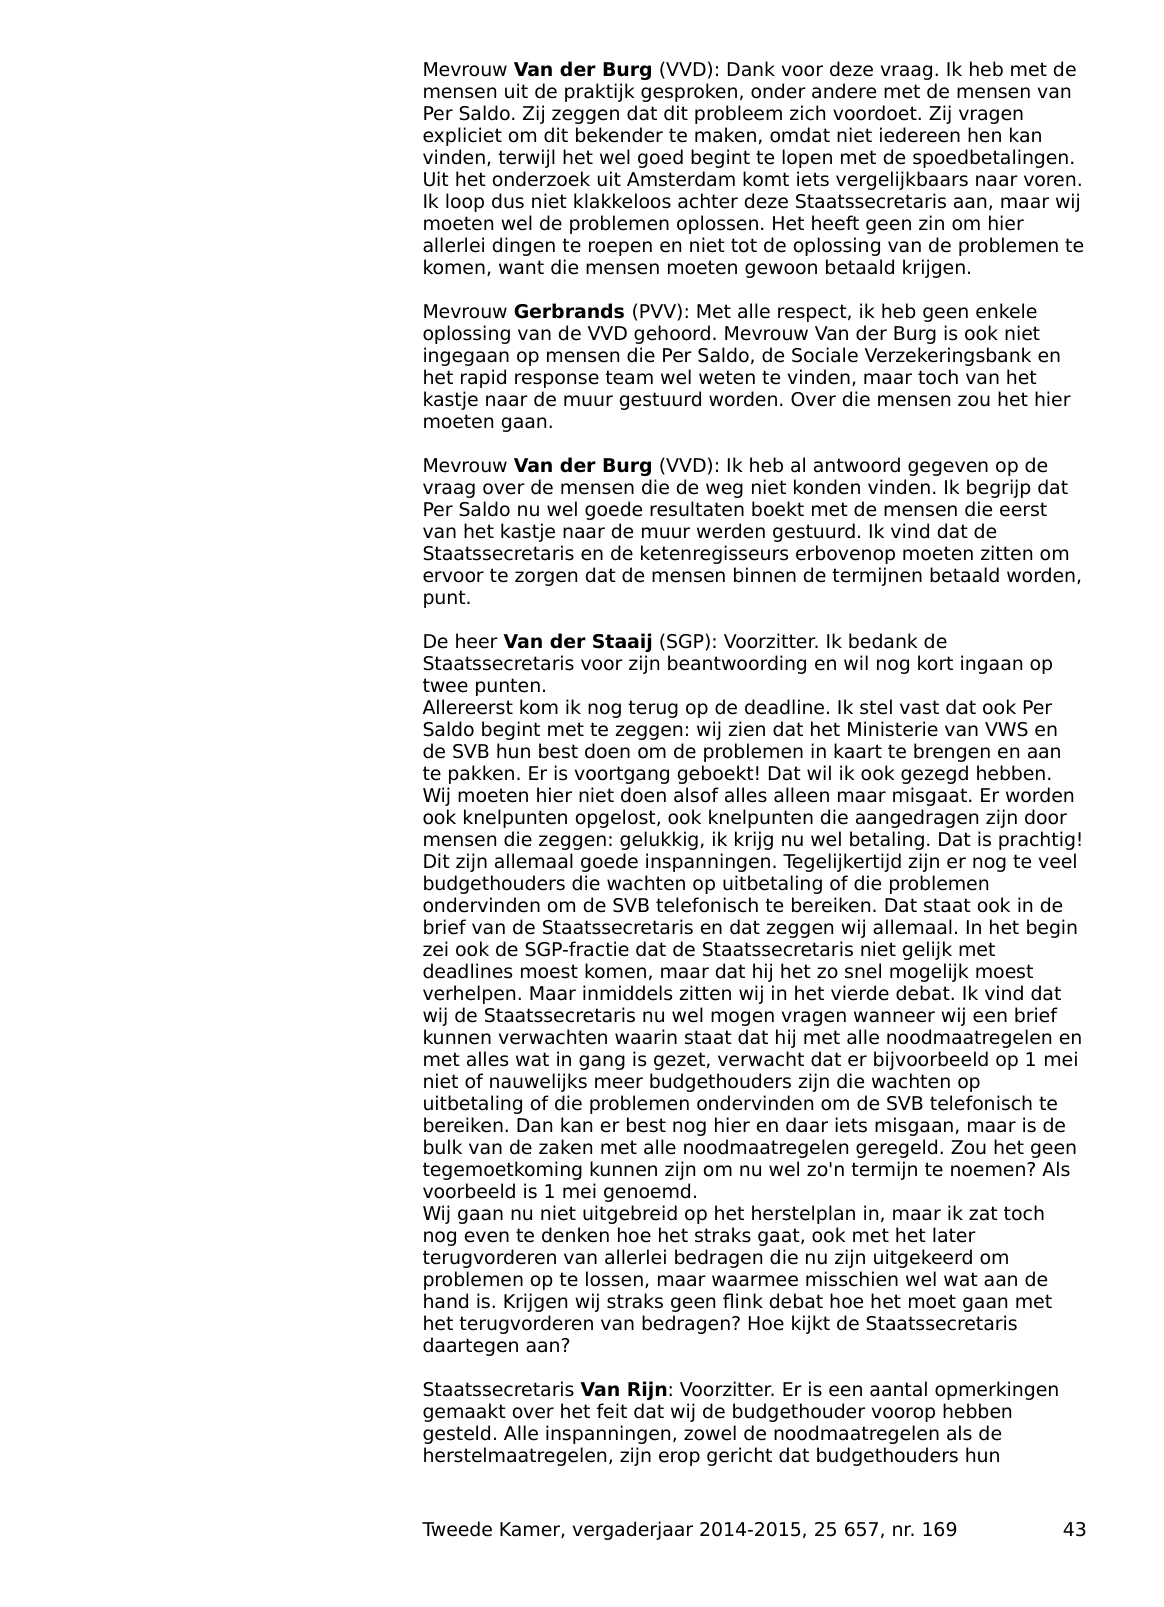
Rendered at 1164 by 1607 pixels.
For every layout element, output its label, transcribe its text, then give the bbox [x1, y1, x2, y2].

text Wij gaan nu niet uitgebreid op het herstelplan in, maar ik zat toch nog even te denken hoe het straks gaat, ook met het later terugvorderen van allerlei bedragen die nu zijn uitgekeerd om problemen op te lossen, maar waarmee misschien wel wat aan de hand is. Krijgen wij straks geen flink debat hoe het moet gaan met het terugvorderen van bedragen? Hoe kijkt de Staatssecretaris daartegen aan? [422, 1203, 1087, 1356]
text Mevrouw Van der Burg (VVD): Dank voor deze vraag. Ik heb met de mensen uit de praktijk gesproken, onder andere met de mensen van Per Saldo. Zij zeggen dat dit probleem zich voordoet. Zij vragen expliciet om dit bekender te maken, omdat niet iedereen hen kan vinden, terwijl het wel goed begint te lopen met de spoedbetalingen. Uit het onderzoek uit Amsterdam komt iets vergelijkbaars naar voren. Ik loop dus niet klakkeloos achter deze Staatssecretaris aan, maar wij moeten wel de problemen oplossen. Het heeft geen zin om hier allerlei dingen te roepen en niet tot de oplossing van de problemen te komen, want die mensen moeten gewoon betaald krijgen. [422, 59, 1087, 279]
text Allereerst kom ik nog terug op de deadline. Ik stel vast dat ook Per Saldo begint met te zeggen: wij zien dat het Ministerie van VWS en de SVB hun best doen om de problemen in kaart te brengen en aan te pakken. Er is voortgang geboekt! Dat wil ik ook gezegd hebben. Wij moeten hier niet doen alsof alles alleen maar misgaat. Er worden ook knelpunten opgelost, ook knelpunten die aangedragen zijn door mensen die zeggen: gelukkig, ik krijg nu wel betaling. Dat is prachtig! Dit zijn allemaal goede inspanningen. Tegelijkertijd zijn er nog te veel budgethouders die wachten op uitbetaling of die problemen ondervinden om de SVB telefonisch te bereiken. Dat staat ook in de brief van de Staatssecretaris en dat zeggen wij allemaal. In het begin zei ook de SGP-fractie dat de Staatssecretaris niet gelijk met deadlines moest komen, maar dat hij het zo snel mogelijk moest verhelpen. Maar inmiddels zitten wij in het vierde debat. Ik vind dat wij de Staatssecretaris nu wel mogen vragen wanneer wij een brief kunnen verwachten waarin staat dat hij met alle noodmaatregelen en met alles wat in gang is gezet, verwacht dat er bijvoorbeeld op 1 mei niet of nauwelijks meer budgethouders zijn die wachten op uitbetaling of die problemen ondervinden om de SVB telefonisch te bereiken. Dan kan er best nog hier en daar iets misgaan, maar is de bulk van de zaken met alle noodmaatregelen geregeld. Zou het geen tegemoetkoming kunnen zijn om nu wel zo'n termijn te noemen? Als voorbeeld is 1 mei genoemd. [422, 697, 1087, 1203]
text Mevrouw Gerbrands (PVV): Met alle respect, ik heb geen enkele oplossing van de VVD gehoord. Mevrouw Van der Burg is ook niet ingegaan op mensen die Per Saldo, de Sociale Verzekeringsbank en het rapid response team wel weten te vinden, maar toch van het kastje naar de muur gestuurd worden. Over die mensen zou het hier moeten gaan. [422, 301, 1087, 433]
text De heer Van der Staaij (SGP): Voorzitter. Ik bedank de Staatssecretaris voor zijn beantwoording en wil nog kort ingaan op twee punten. [422, 631, 1087, 697]
text Staatssecretaris Van Rijn: Voorzitter. Er is een aantal opmerkingen gemaakt over het feit dat wij de budgethouder voorop hebben gesteld. Alle inspanningen, zowel de noodmaatregelen als de herstelmaatregelen, zijn erop gericht dat budgethouders hun [422, 1379, 1087, 1467]
text Mevrouw Van der Burg (VVD): Ik heb al antwoord gegeven op de vraag over de mensen die de weg niet konden vinden. Ik begrijp dat Per Saldo nu wel goede resultaten boekt met de mensen die eerst van het kastje naar de muur werden gestuurd. Ik vind dat de Staatssecretaris en de ketenregisseurs erbovenop moeten zitten om ervoor te zorgen dat de mensen binnen de termijnen betaald worden, punt. [422, 455, 1087, 609]
